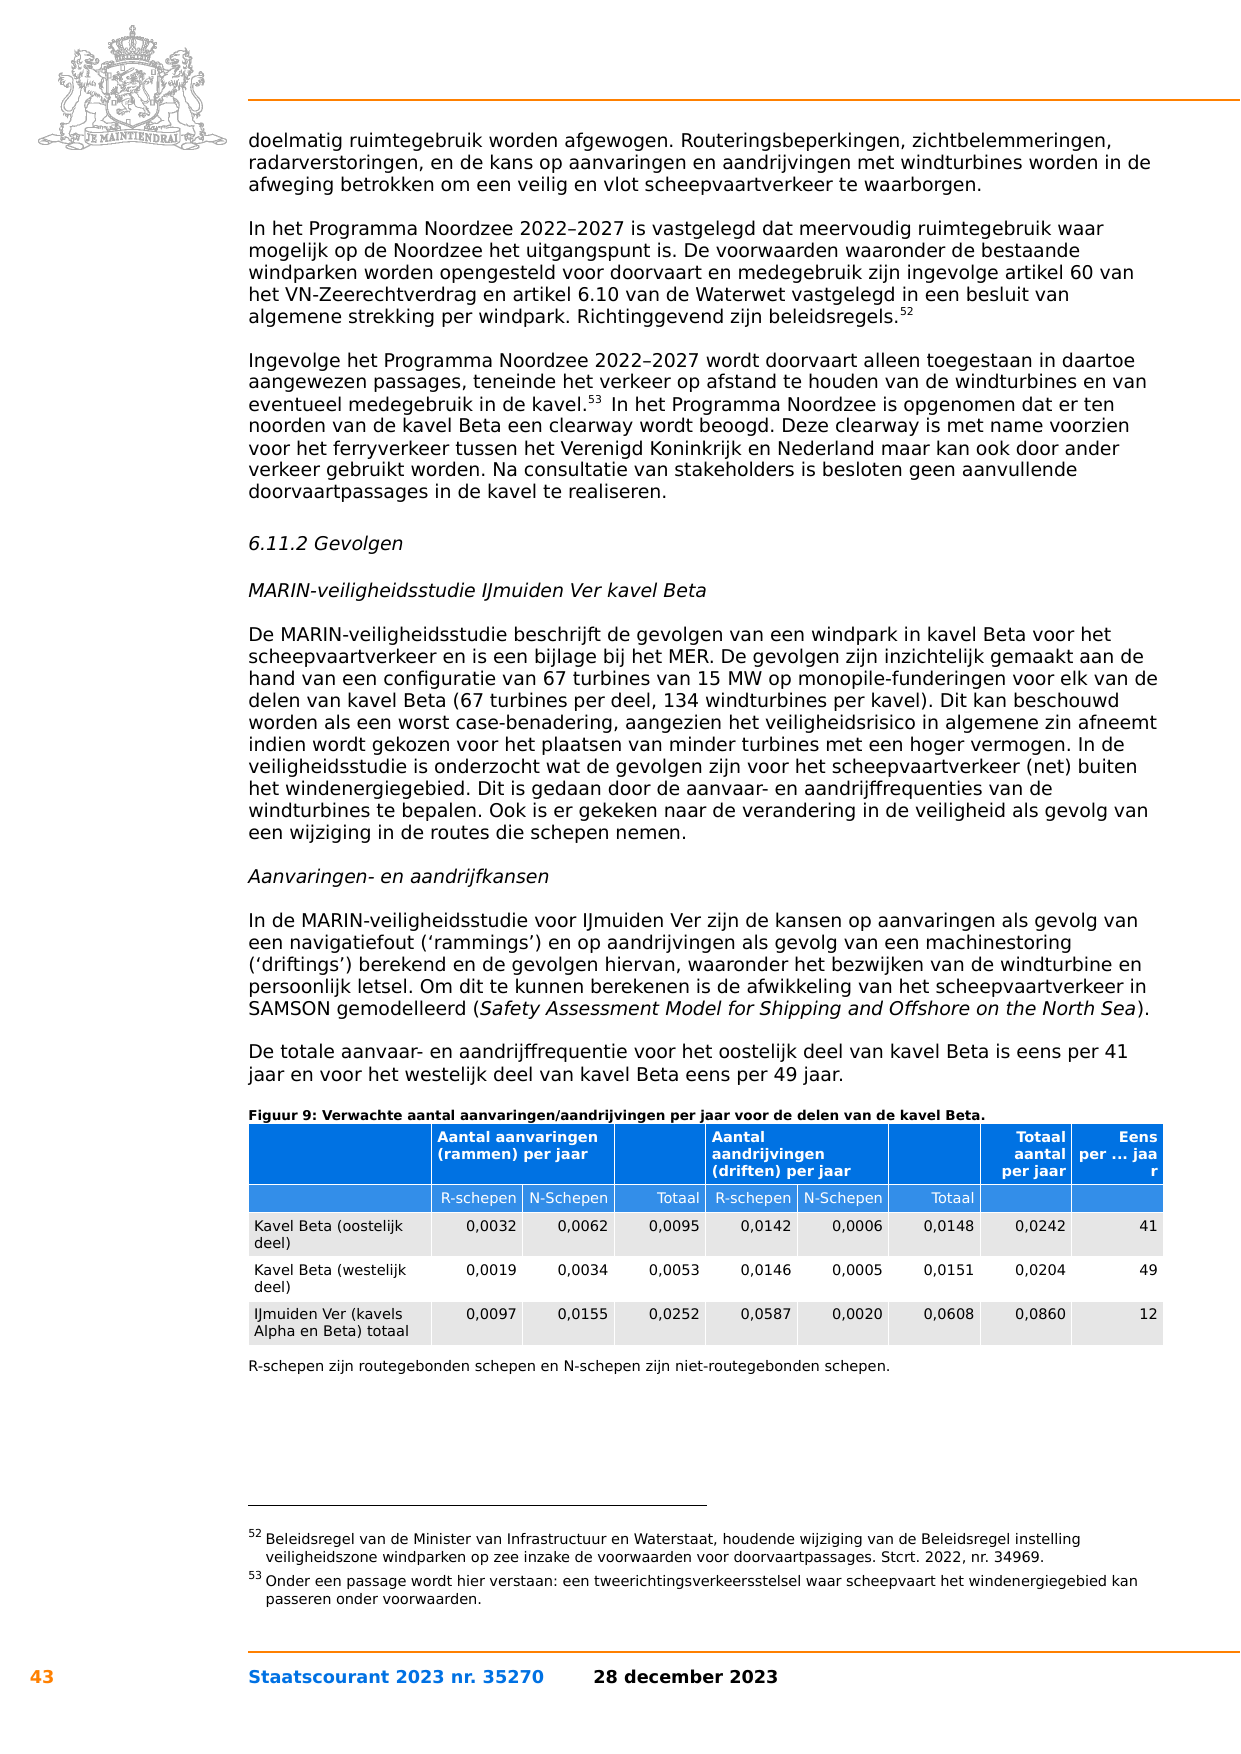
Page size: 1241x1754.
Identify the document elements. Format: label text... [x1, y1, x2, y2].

table_cell Eens per ... jaar [1072, 1124, 1163, 1184]
table_cell 0,0204 [981, 1257, 1071, 1301]
table_cell 0,0034 [523, 1257, 614, 1301]
text Beleidsregel van de Minister van Infrastructuur en Waterstaat, houdende wijziging van de Beleidsregel instelling veiligheidszone windparken op zee inzake de voorwaarden voor doorvaartpassages. Stcrt. 2022, nr. 34969. [248, 1527, 1163, 1566]
table_cell 0,0142 [706, 1213, 797, 1256]
table_cell Totaal [889, 1185, 980, 1212]
table_cell R-schepen [432, 1185, 522, 1212]
table_cell 0,0860 [981, 1302, 1071, 1345]
text Ingevolge het Programma Noordzee 2022–2027 wordt doorvaart alleen toegestaan in daartoe aangewezen passages, teneinde het verkeer op afstand te houden van de windturbines en van eventueel medegebruik in de kavel. In het Programma Noordzee is opgenomen dat er ten noorden van de kavel Beta een clearway wordt beoogd. Deze clearway is met name voorzien voor het ferryverkeer tussen het Verenigd Koninkrijk en Nederland maar kan ook door ander verkeer gebruikt worden. Na consultatie van stakeholders is besloten geen aanvullende doorvaartpassages in de kavel te realiseren. [248, 349, 1163, 503]
table_cell 49 [1072, 1257, 1163, 1301]
table_cell 12 [1072, 1302, 1163, 1345]
picture [38, 25, 227, 150]
table_cell R-schepen [706, 1185, 797, 1212]
table_cell Kavel Beta (westelijk deel) [249, 1257, 431, 1301]
table_cell [249, 1124, 431, 1184]
table_cell [889, 1124, 980, 1184]
table_cell 0,0242 [981, 1213, 1071, 1256]
table_cell [1072, 1185, 1163, 1212]
table_cell 0,0155 [523, 1302, 614, 1345]
text Onder een passage wordt hier verstaan: een tweerichtingsverkeersstelsel waar scheepvaart het windenergiegebied kan passeren onder voorwaarden. [248, 1569, 1163, 1608]
table_cell Aantal aanvaringen (rammen) per jaar [432, 1124, 614, 1184]
table_cell Totaal aantal per jaar [981, 1124, 1071, 1184]
table_cell 0,0053 [615, 1257, 705, 1301]
text In de MARIN-veiligheidsstudie voor IJmuiden Ver zijn de kansen op aanvaringen als gevolg van een navigatiefout (‘rammings’) en op aandrijvingen als gevolg van een machinestoring (‘driftings’) berekend en de gevolgen hiervan, waaronder het bezwijken van de windturbine en persoonlijk letsel. Om dit te kunnen berekenen is de afwikkeling van het scheepvaartverkeer in SAMSON gemodelleerd (Safety Assessment Model for Shipping and Offshore on the North Sea). [248, 910, 1163, 1019]
table_cell 0,0148 [889, 1213, 980, 1256]
table_cell R-schepen zijn routegebonden schepen en N-schepen zijn niet-routegebonden schepen. [248, 1346, 1163, 1375]
table_cell 0,0587 [706, 1302, 797, 1345]
table_cell [615, 1124, 705, 1184]
table_cell Kavel Beta (oostelijk deel) [249, 1213, 431, 1256]
table_cell Totaal [615, 1185, 705, 1212]
table_cell 0,0019 [432, 1257, 522, 1301]
table_cell 0,0032 [432, 1213, 522, 1256]
text De totale aanvaar- en aandrijffrequentie voor het oostelijk deel van kavel Beta is eens per 41 jaar en voor het westelijk deel van kavel Beta eens per 49 jaar. [248, 1041, 1163, 1085]
table_cell 0,0095 [615, 1213, 705, 1256]
text De MARIN-veiligheidsstudie beschrijft de gevolgen van een windpark in kavel Beta voor het scheepvaartverkeer en is een bijlage bij het MER. De gevolgen zijn inzichtelijk gemaakt aan de hand van een configuratie van 67 turbines van 15 MW op monopile-funderingen voor elk van de delen van kavel Beta (67 turbines per deel, 134 windturbines per kavel). Dit kan beschouwd worden als een worst case-benadering, aangezien het veiligheidsrisico in algemene zin afneemt indien wordt gekozen voor het plaatsen van minder turbines met een hoger vermogen. In de veiligheidsstudie is onderzocht wat de gevolgen zijn voor het scheepvaartverkeer (net) buiten het windenergiegebied. Dit is gedaan door de aanvaar- en aandrijffrequenties van de windturbines te bepalen. Ook is er gekeken naar de verandering in de veiligheid als gevolg van een wijziging in de routes die schepen nemen. [248, 624, 1163, 844]
subtitle Aanvaringen- en aandrijfkansen [248, 866, 1163, 888]
table_cell 0,0608 [889, 1302, 980, 1345]
table_cell 0,0006 [798, 1213, 888, 1256]
table_cell 0,0005 [798, 1257, 888, 1301]
table_cell [981, 1185, 1071, 1212]
table_cell N-Schepen [523, 1185, 614, 1212]
table_cell [249, 1185, 431, 1212]
subtitle 6.11.2 Gevolgen [248, 533, 1163, 555]
table_cell 0,0146 [706, 1257, 797, 1301]
table_header Figuur 9: Verwachte aantal aanvaringen/aandrijvingen per jaar voor de delen van de kavel Beta. [248, 1107, 1163, 1123]
table_cell N-Schepen [798, 1185, 888, 1212]
table_cell 0,0020 [798, 1302, 888, 1345]
text In het Programma Noordzee 2022–2027 is vastgelegd dat meervoudig ruimtegebruik waar mogelijk op de Noordzee het uitgangspunt is. De voorwaarden waaronder de bestaande windparken worden opengesteld voor doorvaart en medegebruik zijn ingevolge artikel 60 van het VN-Zeerechtverdrag en artikel 6.10 van de Waterwet vastgelegd in een besluit van algemene strekking per windpark. Richtinggevend zijn beleidsregels. [248, 218, 1163, 328]
text doelmatig ruimtegebruik worden afgewogen. Routeringsbeperkingen, zichtbelemmeringen, radarverstoringen, en de kans op aanvaringen en aandrijvingen met windturbines worden in de afweging betrokken om een veilig en vlot scheepvaartverkeer te waarborgen. [248, 130, 1163, 196]
table_cell 0,0151 [889, 1257, 980, 1301]
table_cell 0,0252 [615, 1302, 705, 1345]
table_cell 0,0062 [523, 1213, 614, 1256]
table_cell Aantal aandrijvingen (driften) per jaar [706, 1124, 888, 1184]
table_cell 0,0097 [432, 1302, 522, 1345]
subtitle MARIN-veiligheidsstudie IJmuiden Ver kavel Beta [248, 580, 1163, 602]
table_cell 41 [1072, 1213, 1163, 1256]
table_cell IJmuiden Ver (kavels Alpha en Beta) totaal [249, 1302, 431, 1345]
